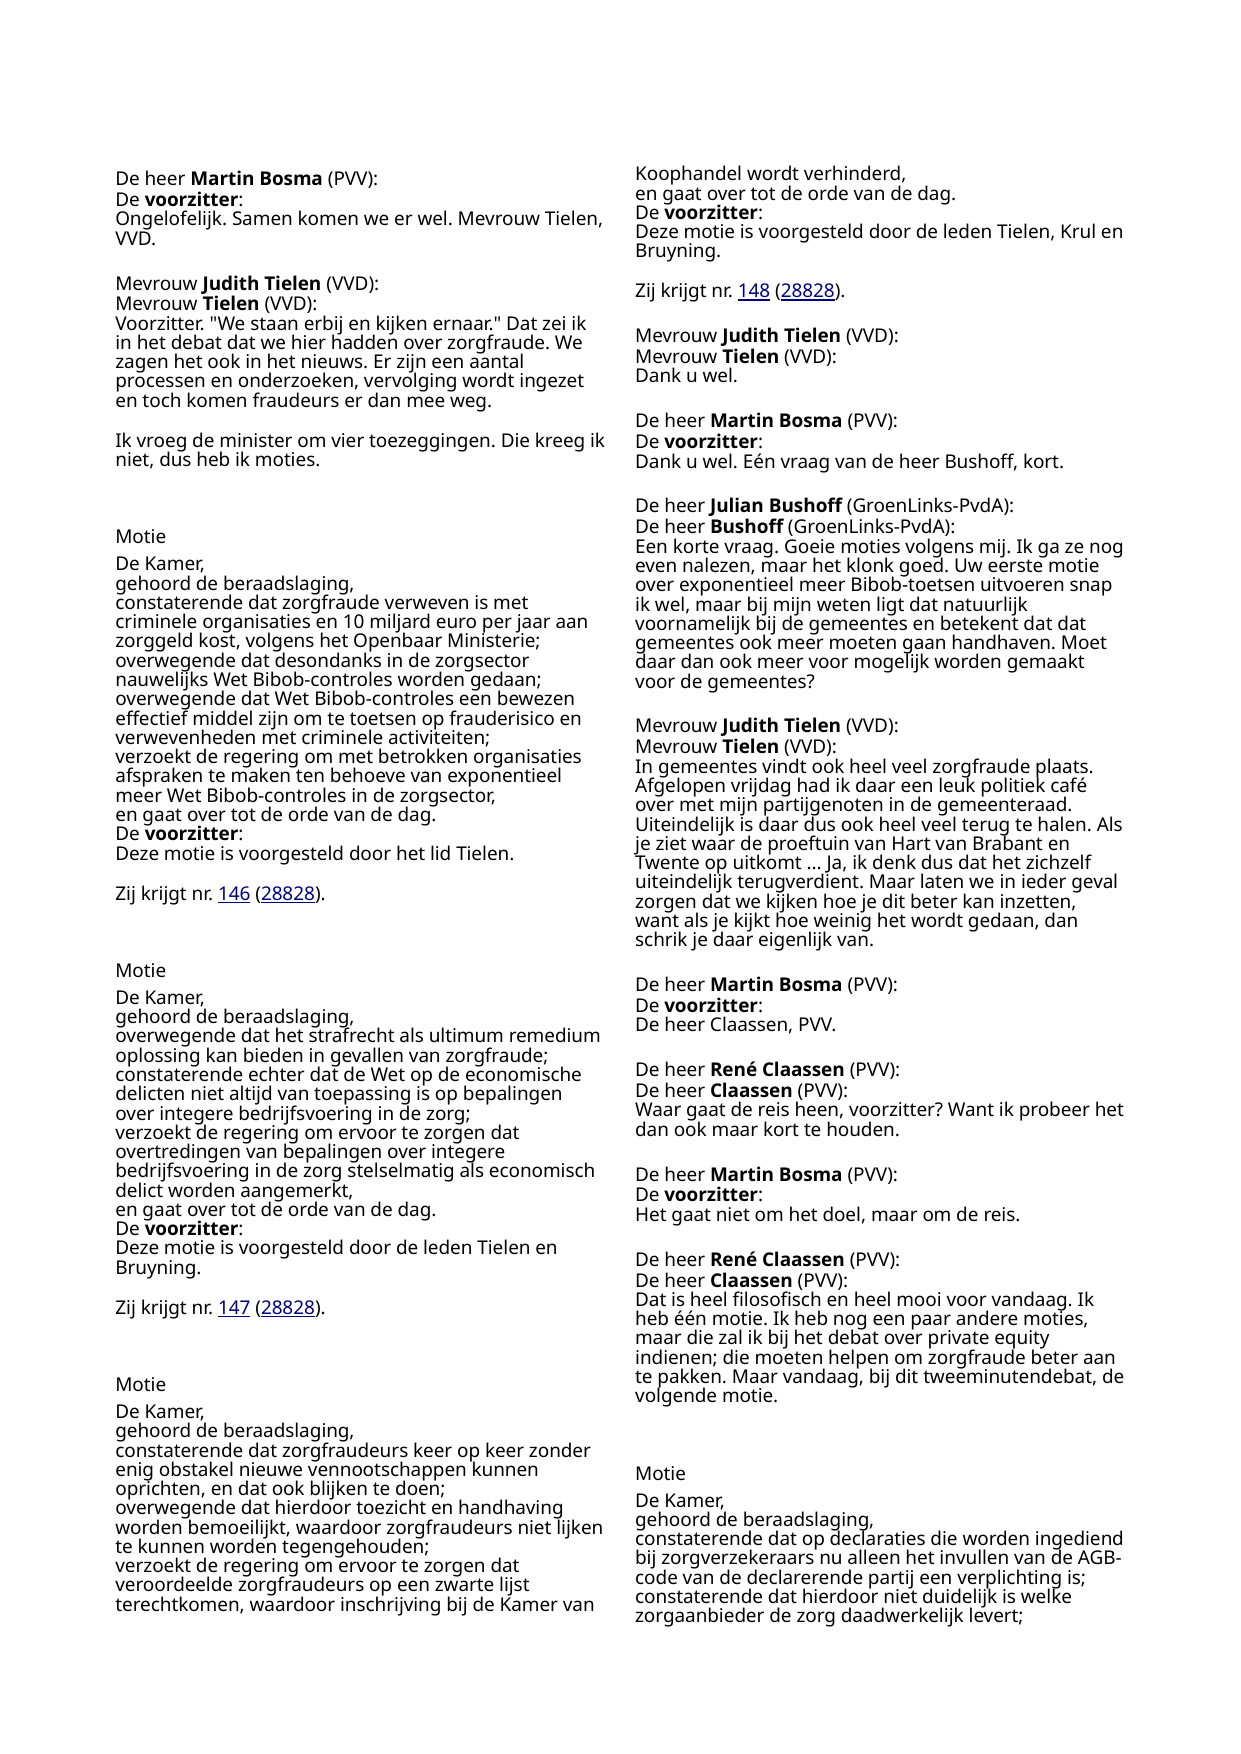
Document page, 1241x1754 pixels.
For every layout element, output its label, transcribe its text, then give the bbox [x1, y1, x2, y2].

text Mevrouw Judith Tielen (VVD): [635, 322, 1125, 348]
text Waar gaat de reis heen, voorzitter? Want ik probeer het dan ook maar kort te houden. [635, 1101, 1125, 1140]
text overwegende dat desondanks in de zorgsector nauwelijks Wet Bibob-controles worden gedaan; [115, 652, 605, 690]
text constaterende dat zorgfraude verweven is met criminele organisaties en 10 miljard euro per jaar aan zorggeld kost, volgens het Openbaar Ministerie; [115, 594, 605, 652]
text gehoord de beraadslaging, [635, 1511, 1125, 1530]
text constaterende dat zorgfraudeurs keer op keer zonder enig obstakel nieuwe vennootschappen kunnen oprichten, en dat ook blijken te doen; [115, 1442, 605, 1499]
text Motie [115, 524, 605, 549]
text De heer Claassen (PVV): [635, 1082, 1125, 1101]
text en gaat over tot de orde van de dag. [115, 1201, 605, 1220]
text gehoord de beraadslaging, [115, 1422, 605, 1442]
text verzoekt de regering om ervoor te zorgen dat overtredingen van bepalingen over integere bedrijfsvoering in de zorg stelselmatig als economisch delict worden aangemerkt, [115, 1124, 605, 1201]
text overwegende dat Wet Bibob-controles een bewezen effectief middel zijn om te toetsen op frauderisico en verwevenheden met criminele activiteiten; [115, 690, 605, 748]
text Mevrouw Judith Tielen (VVD): [115, 270, 605, 295]
text constaterende dat hierdoor niet duidelijk is welke zorgaanbieder de zorg daadwerkelijk levert; [635, 1588, 1125, 1626]
text De voorzitter: [635, 1186, 1125, 1206]
text De heer Julian Bushoff (GroenLinks-PvdA): [635, 493, 1125, 518]
text Zij krijgt nr. 146 (28828). [115, 884, 605, 904]
text Dat is heel filosofisch en heel mooi voor vandaag. Ik heb één motie. Ik heb nog een paar andere moties, maar die zal ik bij het debat over private equity indienen; die moeten helpen om zorgfraude beter aan te pakken. Maar vandaag, bij dit tweeminutendebat, de volgende motie. [635, 1291, 1125, 1406]
text De Kamer, [635, 1492, 1125, 1511]
text Mevrouw Tielen (VVD): [635, 738, 1125, 758]
text en gaat over tot de orde van de dag. [115, 806, 605, 825]
text verzoekt de regering om met betrokken organisaties afspraken te maken ten behoeve van exponentieel meer Wet Bibob-controles in de zorgsector, [115, 748, 605, 806]
text gehoord de beraadslaging, [115, 1008, 605, 1027]
text Mevrouw Tielen (VVD): [635, 348, 1125, 367]
text Motie [635, 1460, 1125, 1486]
text De voorzitter: [115, 1220, 605, 1239]
text De heer René Claassen (PVV): [635, 1056, 1125, 1082]
text De voorzitter: [635, 204, 1125, 223]
text Voorzitter. "We staan erbij en kijken ernaar." Dat zei ik in het debat dat we hier hadden over zorgfraude. We zagen het ook in het nieuws. Er zijn een aantal processen en onderzoeken, vervolging wordt ingezet en toch komen fraudeurs er dan mee weg. [115, 315, 605, 411]
text De voorzitter: [115, 191, 605, 210]
text Zij krijgt nr. 147 (28828). [115, 1299, 605, 1318]
text Deze motie is voorgesteld door het lid Tielen. [115, 844, 605, 864]
text en gaat over tot de orde van de dag. [635, 184, 1125, 204]
text De heer Martin Bosma (PVV): [115, 165, 605, 191]
text De heer Claassen (PVV): [635, 1272, 1125, 1291]
text Zij krijgt nr. 148 (28828). [635, 282, 1125, 302]
text overwegende dat hierdoor toezicht en handhaving worden bemoeilijkt, waardoor zorgfraudeurs niet lijken te kunnen worden tegengehouden; [115, 1499, 605, 1557]
text constaterende echter dat de Wet op de economische delicten niet altijd van toepassing is op bepalingen over integere bedrijfsvoering in de zorg; [115, 1066, 605, 1124]
text Koophandel wordt verhinderd, [635, 165, 1125, 184]
text Mevrouw Judith Tielen (VVD): [635, 713, 1125, 738]
text Mevrouw Tielen (VVD): [115, 295, 605, 315]
text De voorzitter: [635, 997, 1125, 1016]
text Ik vroeg de minister om vier toezeggingen. Die kreeg ik niet, dus heb ik moties. [115, 432, 605, 470]
text Dank u wel. Eén vraag van de heer Bushoff, kort. [635, 453, 1125, 472]
text De heer Bushoff (GroenLinks-PvdA): [635, 518, 1125, 538]
text Deze motie is voorgesteld door de leden Tielen, Krul en Bruyning. [635, 223, 1125, 262]
text Motie [115, 1371, 605, 1397]
text constaterende dat op declaraties die worden ingediend bij zorgverzekeraars nu alleen het invullen van de AGB-code van de declarerende partij een verplichting is; [635, 1530, 1125, 1588]
text gehoord de beraadslaging, [115, 575, 605, 594]
text Dank u wel. [635, 367, 1125, 387]
text De Kamer, [115, 555, 605, 575]
text verzoekt de regering om ervoor te zorgen dat veroordeelde zorgfraudeurs op een zwarte lijst terechtkomen, waardoor inschrijving bij de Kamer van [115, 1557, 605, 1615]
text De heer Martin Bosma (PVV): [635, 971, 1125, 997]
text Motie [115, 957, 605, 983]
text Een korte vraag. Goeie moties volgens mij. Ik ga ze nog even nalezen, maar het klonk goed. Uw eerste motie over exponentieel meer Bibob-toetsen uitvoeren snap ik wel, maar bij mijn weten ligt dat natuurlijk voornamelijk bij de gemeentes en betekent dat dat gemeentes ook meer moeten gaan handhaven. Moet daar dan ook meer voor mogelijk worden gemaakt voor de gemeentes? [635, 538, 1125, 692]
text De Kamer, [115, 989, 605, 1008]
text Ongelofelijk. Samen komen we er wel. Mevrouw Tielen, VVD. [115, 210, 605, 249]
text Het gaat niet om het doel, maar om de reis. [635, 1206, 1125, 1225]
text De voorzitter: [635, 433, 1125, 453]
text Deze motie is voorgesteld door de leden Tielen en Bruyning. [115, 1239, 605, 1278]
text De Kamer, [115, 1403, 605, 1422]
text In gemeentes vindt ook heel veel zorgfraude plaats. Afgelopen vrijdag had ik daar een leuk politiek café over met mijn partijgenoten in de gemeenteraad. Uiteindelijk is daar dus ook heel veel terug te halen. Als je ziet waar de proeftuin van Hart van Brabant en Twente op uitkomt ... Ja, ik denk dus dat het zichzelf uiteindelijk terugverdient. Maar laten we in ieder geval zorgen dat we kijken hoe je dit beter kan inzetten, want als je kijkt hoe weinig het wordt gedaan, dan schrik je daar eigenlijk van. [635, 758, 1125, 950]
text De heer Claassen, PVV. [635, 1016, 1125, 1036]
text De heer Martin Bosma (PVV): [635, 1161, 1125, 1186]
text De voorzitter: [115, 825, 605, 844]
text De heer René Claassen (PVV): [635, 1246, 1125, 1272]
text De heer Martin Bosma (PVV): [635, 408, 1125, 433]
text overwegende dat het strafrecht als ultimum remedium oplossing kan bieden in gevallen van zorgfraude; [115, 1027, 605, 1066]
